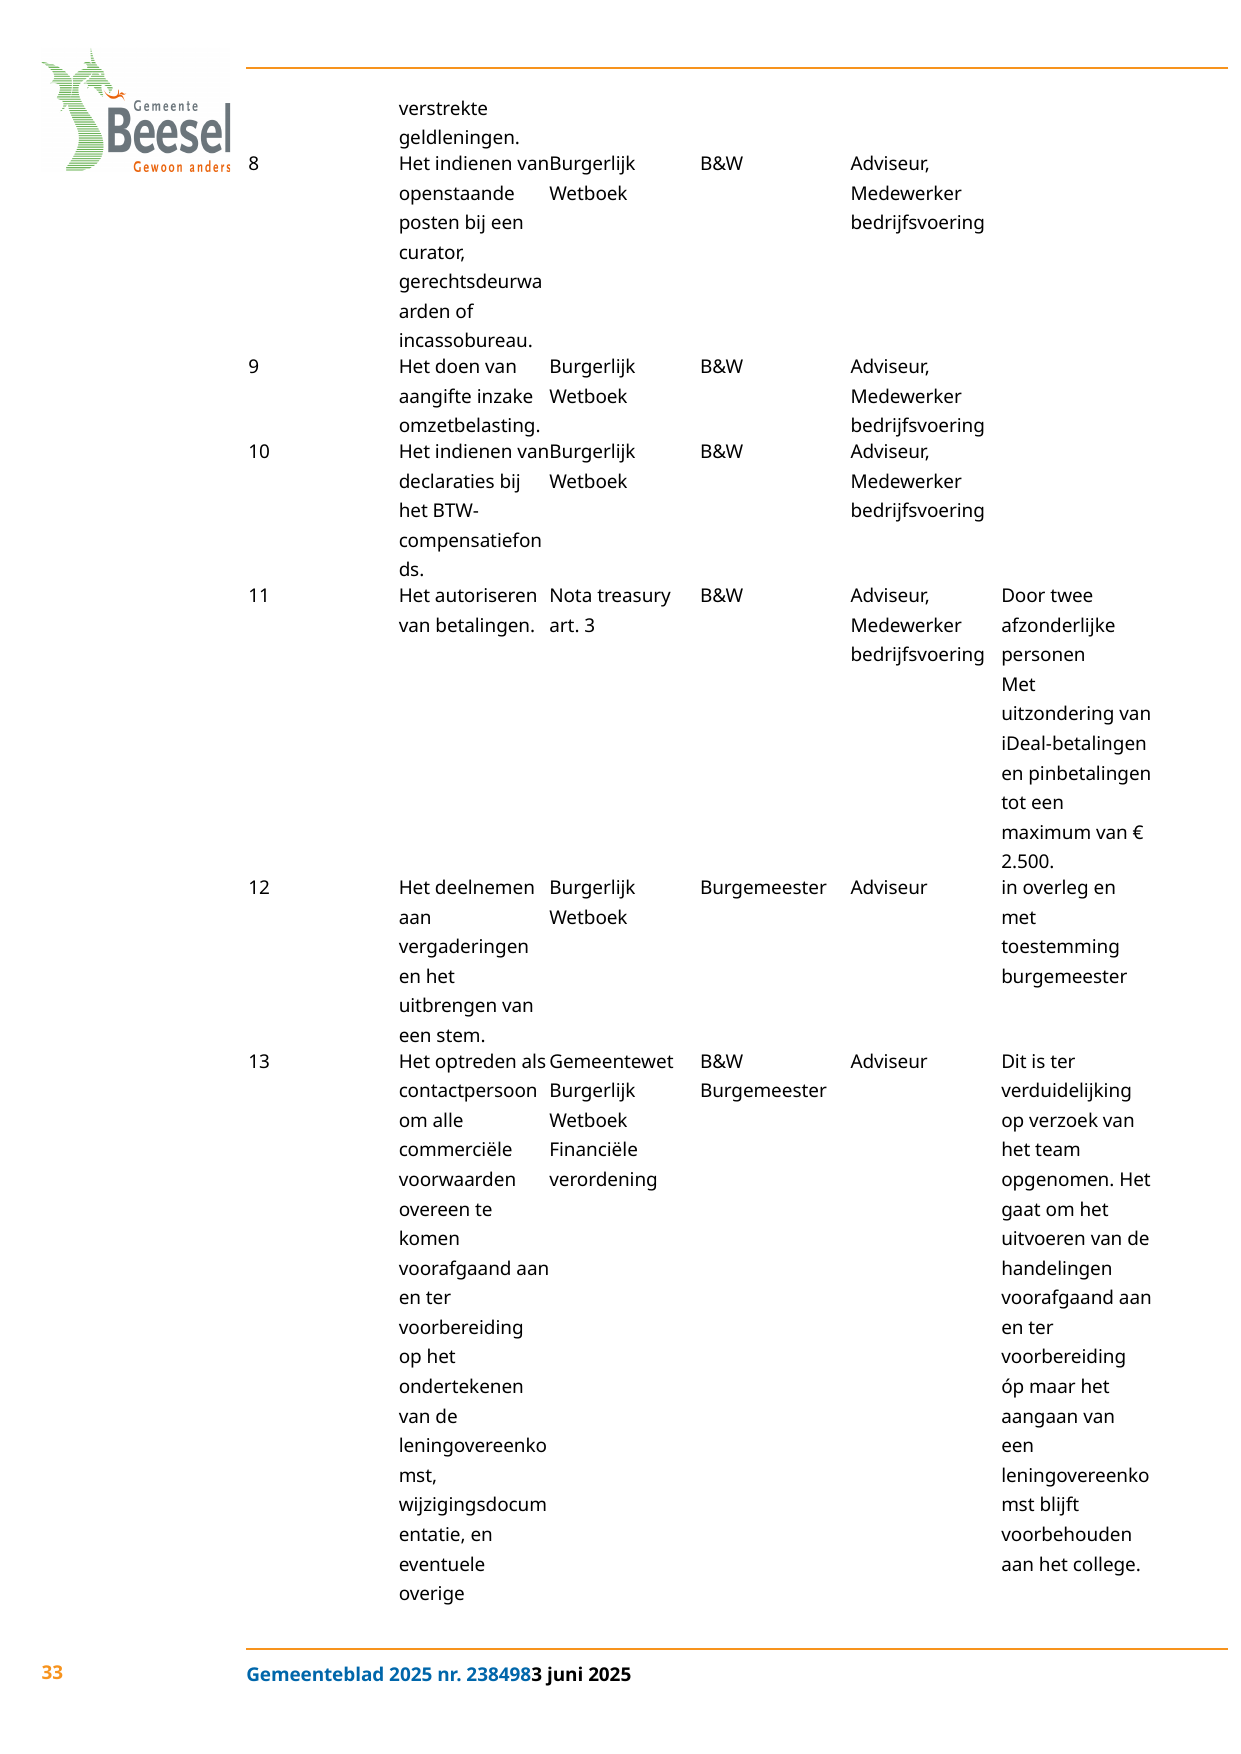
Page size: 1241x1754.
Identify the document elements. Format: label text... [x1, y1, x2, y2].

table_cell Adviseur, Medewerker bedrijfsvoering [850, 150, 1001, 353]
table_cell Adviseur [850, 1048, 1001, 1606]
table_cell Adviseur, Medewerker bedrijfsvoering [850, 438, 1001, 582]
table_cell [1001, 95, 1152, 150]
table_cell 10 [248, 438, 398, 582]
table_cell Dit is ter verduidelijking op verzoek van het team opgenomen. Het gaat om het uitvoeren van de handelingen voorafgaand aan en ter voorbereiding óp maar het aangaan van een leningovereenkomst blijft voorbehouden aan het college. [1001, 1048, 1152, 1606]
table_cell Het optreden als contactpersoon om alle commerciële voorwaarden overeen te komen voorafgaand aan en ter voorbereiding op het ondertekenen van de leningovereenkomst, wijzigingsdocumentatie, en eventuele overige [399, 1048, 549, 1606]
table_cell 12 [248, 874, 398, 1048]
table_cell Burgerlijk Wetboek [549, 353, 700, 438]
table_cell Het deelnemen aan vergaderingen en het uitbrengen van een stem. [399, 874, 549, 1048]
table_cell Burgerlijk Wetboek [549, 150, 700, 353]
table_cell 8 [248, 150, 398, 353]
table_cell [549, 95, 700, 150]
table_cell 11 [248, 582, 398, 874]
table_cell [1001, 150, 1152, 353]
table_cell Gemeentewet Burgerlijk Wetboek Financiële verordening [549, 1048, 700, 1606]
table_cell B&W [700, 582, 850, 874]
table_cell 9 [248, 353, 398, 438]
table_cell Burgemeester [700, 874, 850, 1048]
table_cell Het doen van aangifte inzake omzetbelasting. [399, 353, 549, 438]
table_cell Burgerlijk Wetboek [549, 438, 700, 582]
picture [41, 47, 231, 172]
table_cell [850, 95, 1001, 150]
table_cell 13 [248, 1048, 398, 1606]
table_cell Het indienen van declaraties bij het BTW-compensatiefonds. [399, 438, 549, 582]
table_cell [248, 95, 398, 150]
table_cell Adviseur [850, 874, 1001, 1048]
table_cell verstrekte geldleningen. [399, 95, 549, 150]
table_cell Adviseur, Medewerker bedrijfsvoering [850, 582, 1001, 874]
table_cell B&W [700, 150, 850, 353]
table_cell in overleg en met toestemming burgemeester [1001, 874, 1152, 1048]
table_cell [1001, 438, 1152, 582]
table_cell Het autoriseren van betalingen. [399, 582, 549, 874]
table_cell [1001, 353, 1152, 438]
table_cell B&W [700, 353, 850, 438]
table_cell Nota treasury art. 3 [549, 582, 700, 874]
table_cell Burgerlijk Wetboek [549, 874, 700, 1048]
table_cell [700, 95, 850, 150]
table_cell Adviseur, Medewerker bedrijfsvoering [850, 353, 1001, 438]
table_cell Door twee afzonderlijke personen Met uitzondering van iDeal-betalingen en pinbetalingen tot een maximum van € 2.500. [1001, 582, 1152, 874]
table_cell B&W [700, 438, 850, 582]
table_cell Het indienen van openstaande posten bij een curator, gerechtsdeurwaarden of incassobureau. [399, 150, 549, 353]
table_cell B&W Burgemeester [700, 1048, 850, 1606]
